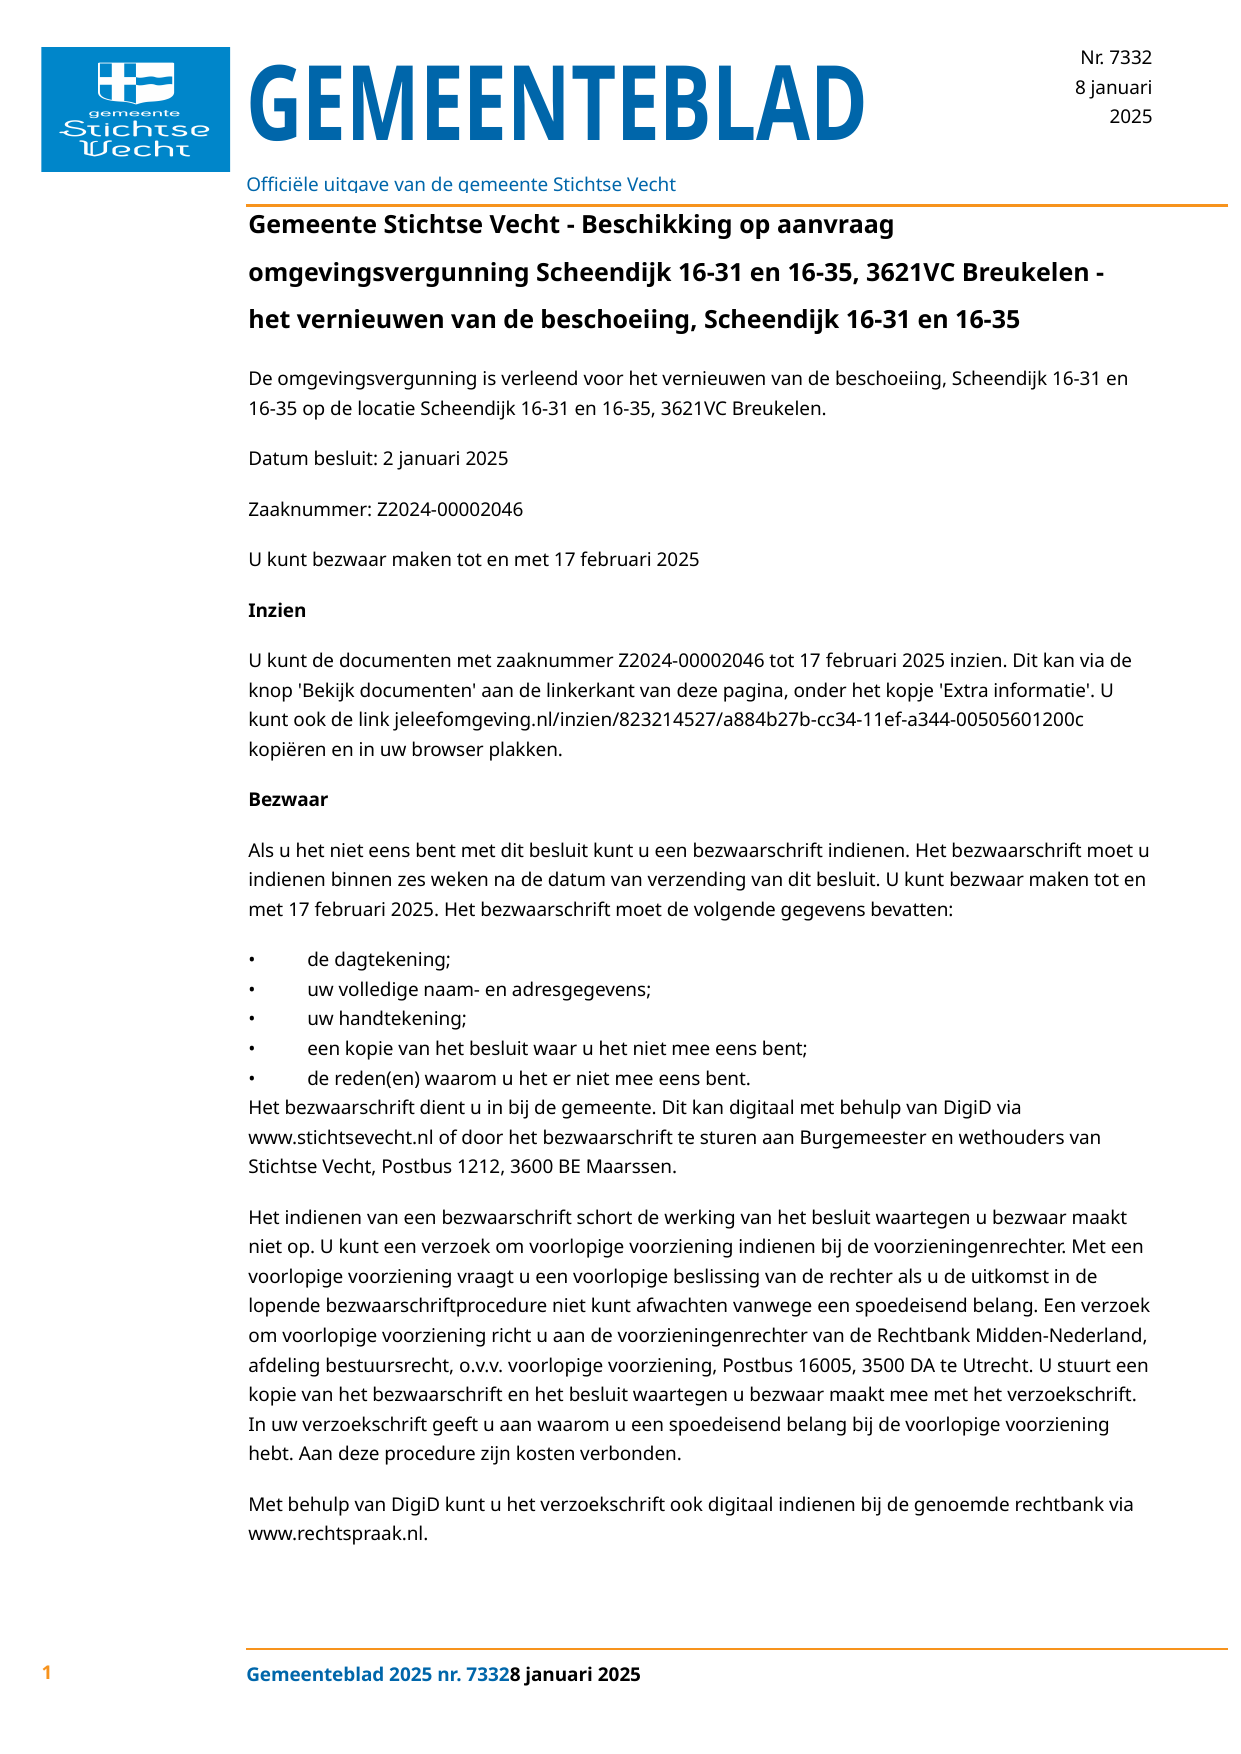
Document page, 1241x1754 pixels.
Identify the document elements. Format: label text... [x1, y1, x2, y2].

text U kunt de documenten met zaaknummer Z2024-00002046 tot 17 februari 2025 inzien. Dit kan via de knop 'Bekijk documenten' aan de linkerkant van deze pagina, onder het kopje 'Extra informatie'. U kunt ook de link jeleefomgeving.nl/inzien/823214527/a884b27b-cc34-11ef-a344-00505601200c kopiëren en in uw browser plakken. [248, 647, 1152, 762]
text Zaaknummer: Z2024-00002046 [248, 496, 1152, 522]
text Gemeente Stichtse Vecht - Beschikking op aanvraag omgevingsvergunning Scheendijk 16-31 en 16-35, 3621VC Breukelen - het vernieuwen van de beschoeiing, Scheendijk 16-31 en 16-35 [248, 207, 1152, 336]
picture [137, 63, 174, 103]
text U kunt bezwaar maken tot en met 17 februari 2025 [248, 546, 1152, 572]
text Het indienen van een bezwaarschrift schort de werking van het besluit waartegen u bezwaar maakt niet op. U kunt een verzoek om voorlopige voorziening indienen bij de voorzieningenrechter. Met een voorlopige voorziening vraagt u een voorlopige beslissing van de rechter als u de uitkomst in de lopende bezwaarschriftprocedure niet kunt afwachten vanwege een spoedeisend belang. Een verzoek om voorlopige voorziening richt u aan de voorzieningenrechter van de Rechtbank Midden-Nederland, afdeling bestuursrecht, o.v.v. voorlopige voorziening, Postbus 16005, 3500 DA te Utrecht. U stuurt een kopie van het bezwaarschrift en het besluit waartegen u bezwaar maakt mee met het verzoekschrift. In uw verzoekschrift geeft u aan waarom u een spoedeisend belang bij de voorlopige voorziening hebt. Aan deze procedure zijn kosten verbonden. [248, 1204, 1152, 1466]
list uw handtekening; [248, 1006, 1152, 1031]
list uw volledige naam- en adresgegevens; [248, 976, 1152, 1002]
text De omgevingsvergunning is verleend voor het vernieuwen van de beschoeiing, Scheendijk 16-31 en 16-35 op de locatie Scheendijk 16-31 en 16-35, 3621VC Breukelen. [248, 366, 1152, 421]
text Inzien [248, 597, 1152, 622]
text Met behulp van DigiD kunt u het verzoekschrift ook digitaal indienen bij de genoemde rechtbank via www.rechtspraak.nl. [248, 1491, 1152, 1546]
list de reden(en) waarom u het er niet mee eens bent. [248, 1065, 1152, 1090]
list een kopie van het besluit waar u het niet mee eens bent; [248, 1035, 1152, 1061]
text Datum besluit: 2 januari 2025 [248, 446, 1152, 471]
list de dagtekening; [248, 946, 1152, 972]
text Bezwaar [248, 786, 1152, 812]
picture [99, 63, 135, 101]
text Het bezwaarschrift dient u in bij de gemeente. Dit kan digitaal met behulp van DigiD via www.stichtsevecht.nl of door het bezwaarschrift te sturen aan Burgemeester en wethouders van Stichtse Vecht, Postbus 1212, 3600 BE Maarssen. [248, 1094, 1152, 1179]
text Als u het niet eens bent met dit besluit kunt u een bezwaarschrift indienen. Het bezwaarschrift moet u indienen binnen zes weken na de datum van verzending van dit besluit. U kunt bezwaar maken tot en met 17 februari 2025. Het bezwaarschrift moet de volgende gegevens bevatten: [248, 837, 1152, 922]
